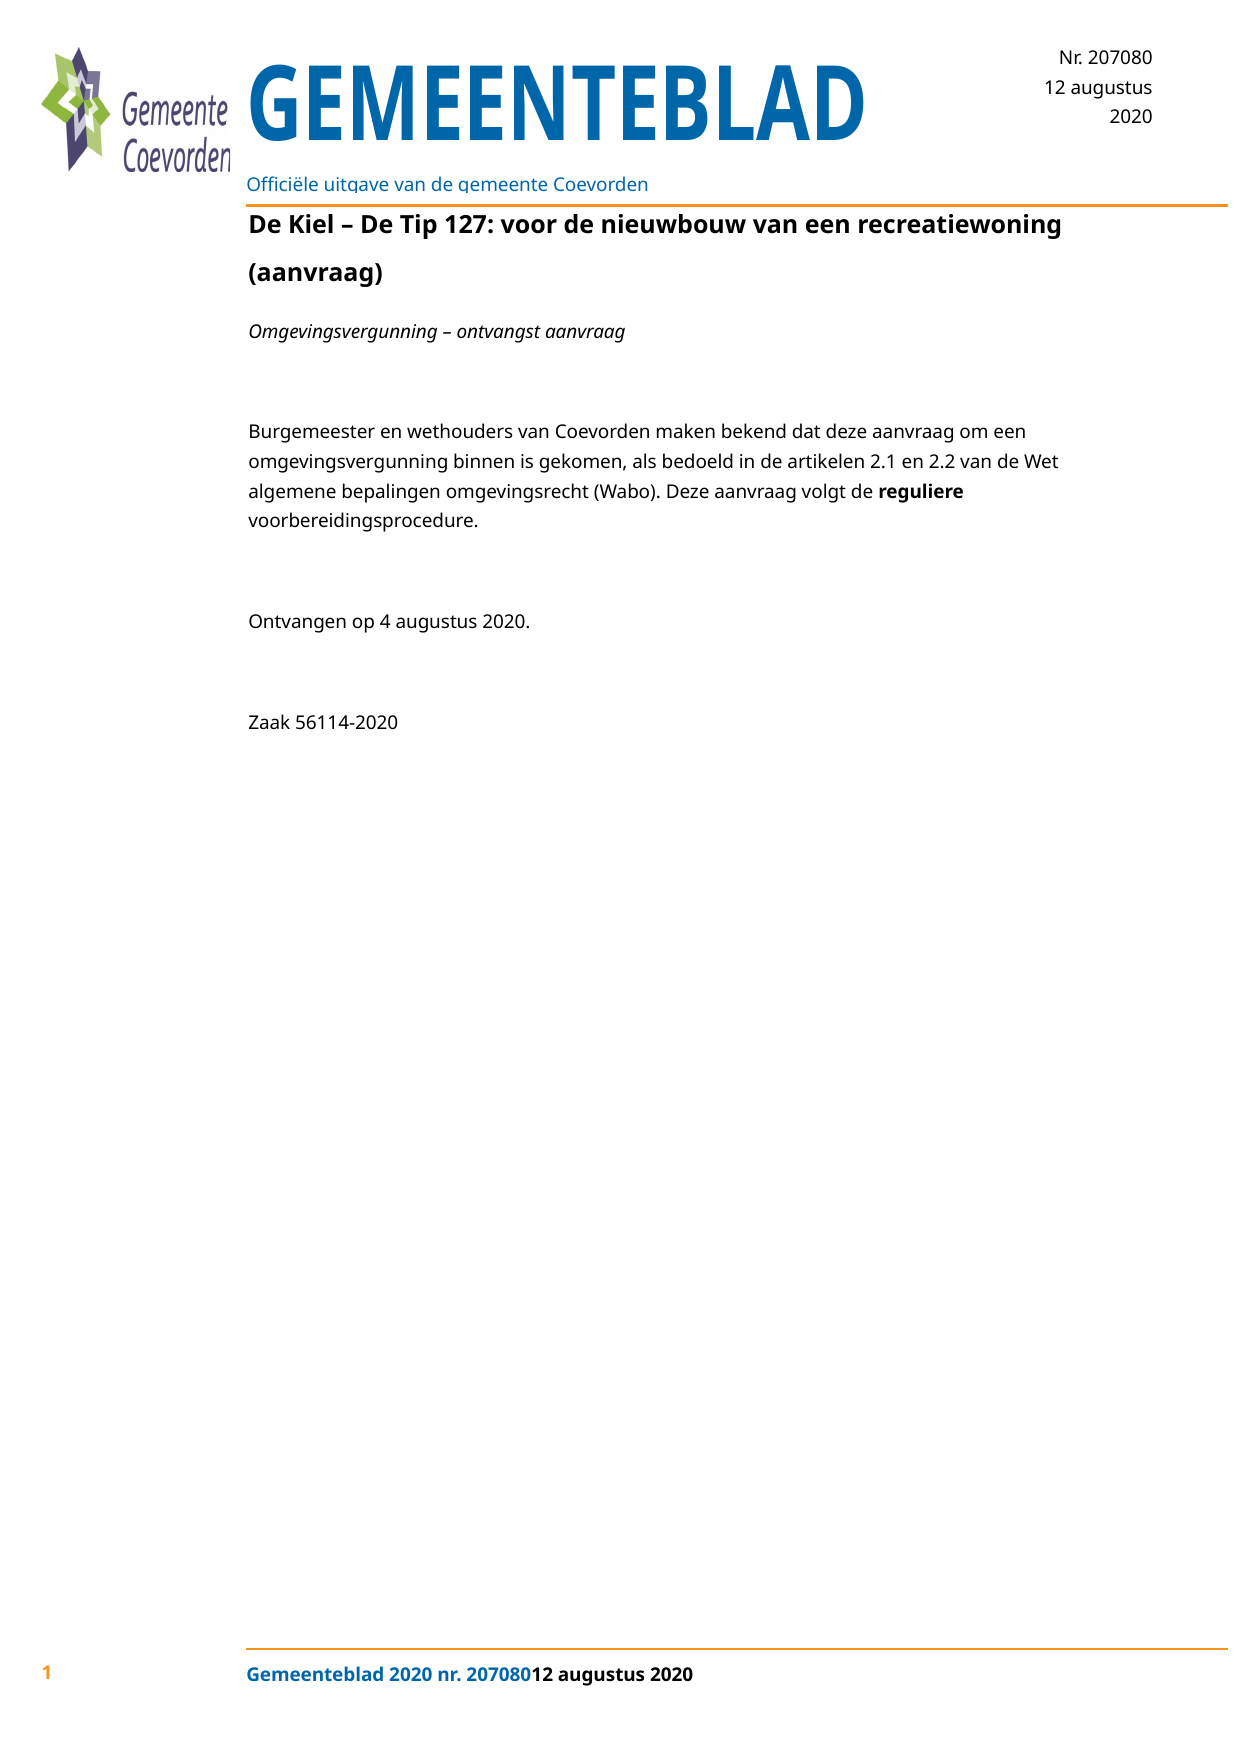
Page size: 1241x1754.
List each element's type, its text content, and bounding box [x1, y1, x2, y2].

text Burgemeester en wethouders van Coevorden maken bekend dat deze aanvraag om een omgevingsvergunning binnen is gekomen, als bedoeld in de artikelen 2.1 en 2.2 van de Wet algemene bepalingen omgevingsrecht (Wabo). Deze aanvraag volgt de reguliere voorbereidingsprocedure. [248, 419, 1152, 533]
text De Kiel – De Tip 127: voor de nieuwbouw van een recreatiewoning (aanvraag) [248, 207, 1152, 288]
text Zaak 56114-2020 [248, 709, 1152, 735]
text Omgevingsvergunning – ontvangst aanvraag [248, 318, 1152, 344]
text Ontvangen op 4 augustus 2020. [248, 608, 1152, 634]
picture [41, 47, 231, 172]
